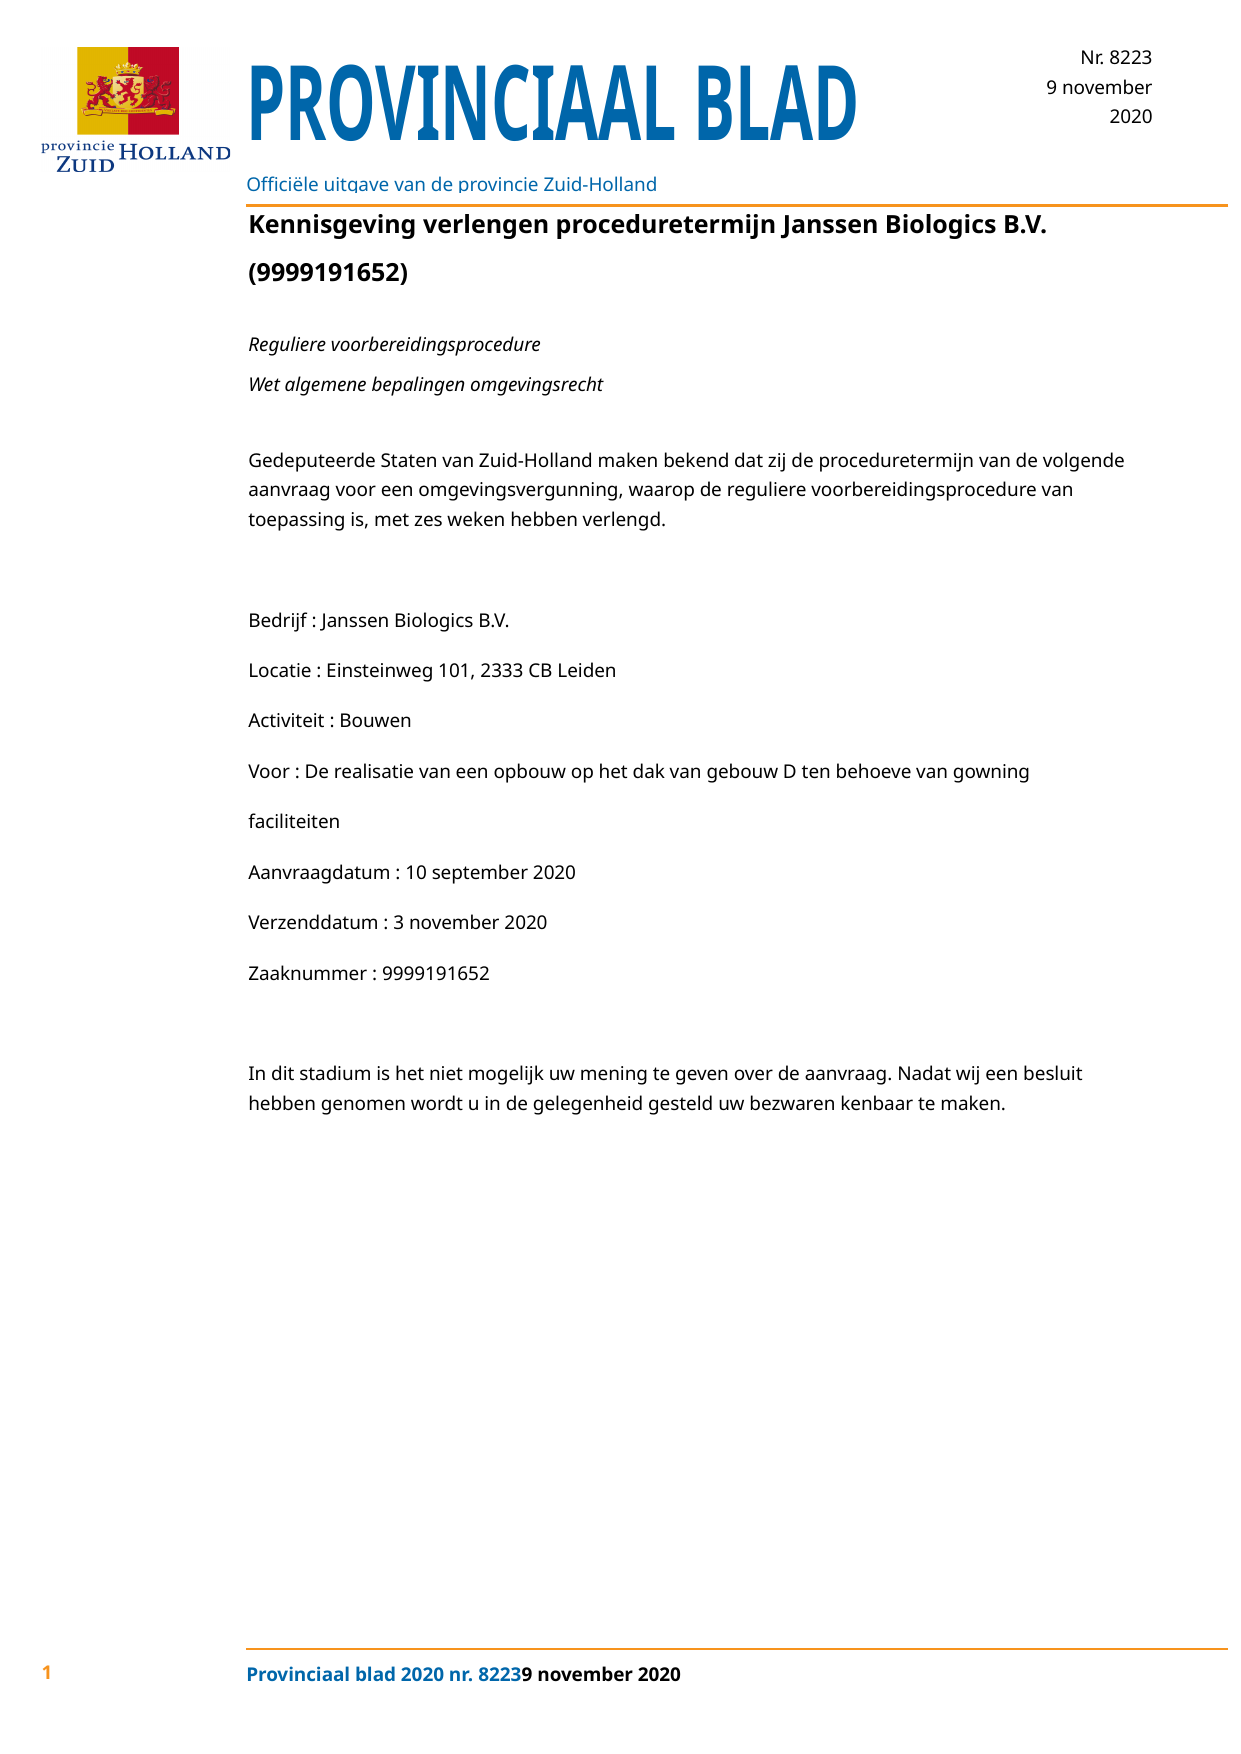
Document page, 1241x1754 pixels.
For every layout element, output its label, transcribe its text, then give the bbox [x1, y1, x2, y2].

text Reguliere voorbereidingsprocedure [248, 331, 1152, 357]
text Wet algemene bepalingen omgevingsrecht [248, 371, 1152, 396]
text Locatie : Einsteinweg 101, 2333 CB Leiden [248, 657, 1152, 683]
text Voor : De realisatie van een opbouw op het dak van gebouw D ten behoeve van gowning [248, 758, 1152, 784]
picture [41, 47, 231, 172]
text faciliteiten [248, 808, 1152, 834]
text Activiteit : Bouwen [248, 708, 1152, 733]
text Aanvraagdatum : 10 september 2020 [248, 859, 1152, 885]
text Zaaknummer : 9999191652 [248, 960, 1152, 986]
text Verzenddatum : 3 november 2020 [248, 909, 1152, 935]
text In dit stadium is het niet mogelijk uw mening te geven over de aanvraag. Nadat wij een besluit hebben genomen wordt u in de gelegenheid gesteld uw bezwaren kenbaar te maken. [248, 1061, 1152, 1116]
text Gedeputeerde Staten van Zuid-Holland maken bekend dat zij de proceduretermijn van de volgende aanvraag voor een omgevingsvergunning, waarop de reguliere voorbereidingsprocedure van toepassing is, met zes weken hebben verlengd. [248, 447, 1152, 532]
text Bedrijf : Janssen Biologics B.V. [248, 607, 1152, 633]
text Kennisgeving verlengen proceduretermijn Janssen Biologics B.V. (9999191652) [248, 207, 1152, 288]
